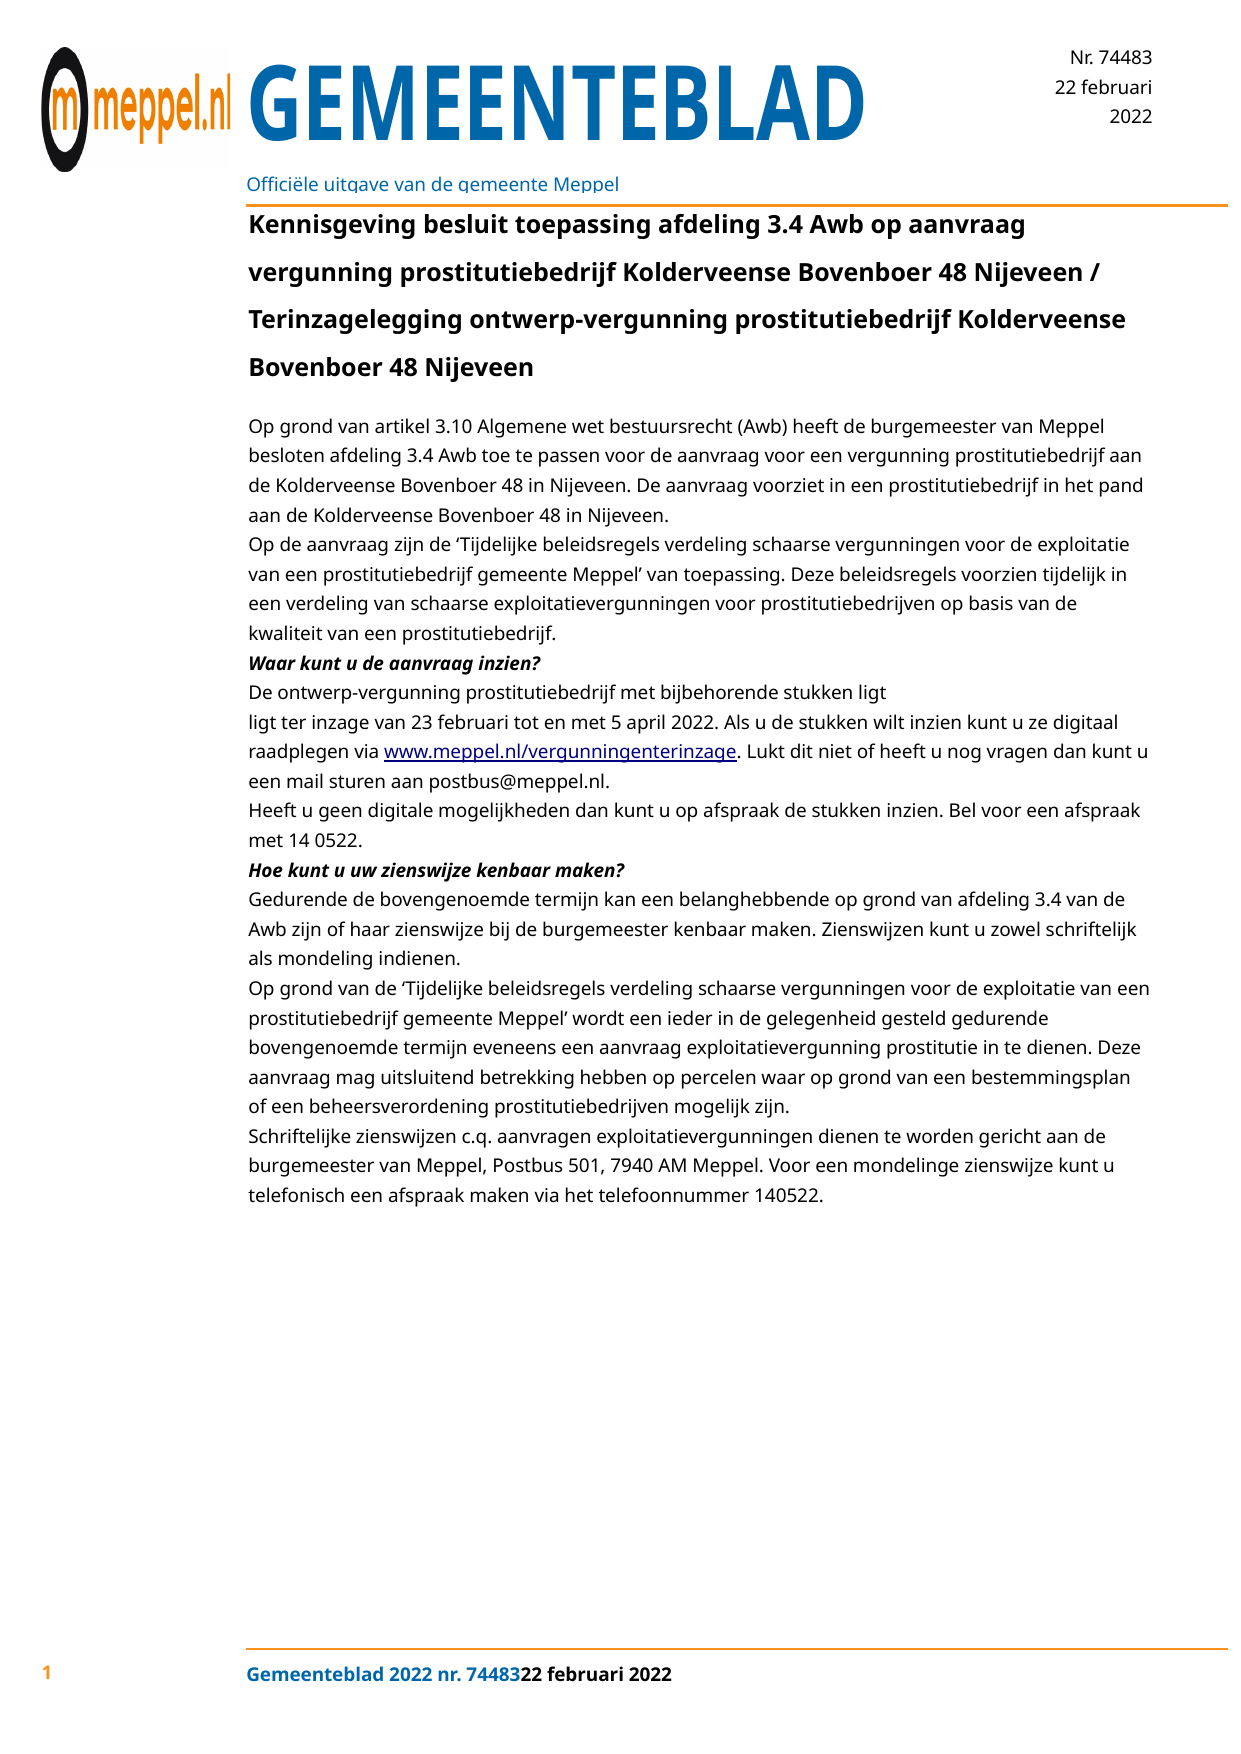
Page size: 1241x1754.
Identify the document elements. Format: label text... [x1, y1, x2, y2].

picture [41, 47, 231, 172]
text Hoe kunt u uw zienswijze kenbaar maken? [248, 857, 1152, 883]
text Op grond van de ‘Tijdelijke beleidsregels verdeling schaarse vergunningen voor de exploitatie van een prostitutiebedrijf gemeente Meppel’ wordt een ieder in de gelegenheid gesteld gedurende bovengenoemde termijn eveneens een aanvraag exploitatievergunning prostitutie in te dienen. Deze aanvraag mag uitsluitend betrekking hebben op percelen waar op grond van een bestemmingsplan of een beheersverordening prostitutiebedrijven mogelijk zijn. [248, 975, 1152, 1119]
text Heeft u geen digitale mogelijkheden dan kunt u op afspraak de stukken inzien. Bel voor een afspraak met 14 0522. [248, 798, 1152, 853]
text Schriftelijke zienswijzen c.q. aanvragen exploitatievergunningen dienen te worden gericht aan de burgemeester van Meppel, Postbus 501, 7940 AM Meppel. Voor een mondelinge zienswijze kunt u telefonisch een afspraak maken via het telefoonnummer 140522. [248, 1123, 1152, 1208]
text Gedurende de bovengenoemde termijn kan een belanghebbende op grond van afdeling 3.4 van de Awb zijn of haar zienswijze bij de burgemeester kenbaar maken. Zienswijzen kunt u zowel schriftelijk als mondeling indienen. [248, 886, 1152, 971]
text De ontwerp-vergunning prostitutiebedrijf met bijbehorende stukken ligt [248, 679, 1152, 705]
text Op grond van artikel 3.10 Algemene wet bestuursrecht (Awb) heeft de burgemeester van Meppel besloten afdeling 3.4 Awb toe te passen voor de aanvraag voor een vergunning prostitutiebedrijf aan de Kolderveense Bovenboer 48 in Nijeveen. De aanvraag voorziet in een prostitutiebedrijf in het pand aan de Kolderveense Bovenboer 48 in Nijeveen. [248, 413, 1152, 528]
text Kennisgeving besluit toepassing afdeling 3.4 Awb op aanvraag vergunning prostitutiebedrijf Kolderveense Bovenboer 48 Nijeveen / Terinzagelegging ontwerp-vergunning prostitutiebedrijf Kolderveense Bovenboer 48 Nijeveen [248, 207, 1152, 384]
text Waar kunt u de aanvraag inzien? [248, 650, 1152, 676]
text Op de aanvraag zijn de ‘Tijdelijke beleidsregels verdeling schaarse vergunningen voor de exploitatie van een prostitutiebedrijf gemeente Meppel’ van toepassing. Deze beleidsregels voorzien tijdelijk in een verdeling van schaarse exploitatievergunningen voor prostitutiebedrijven op basis van de kwaliteit van een prostitutiebedrijf. [248, 531, 1152, 646]
text ligt ter inzage van 23 februari tot en met 5 april 2022. Als u de stukken wilt inzien kunt u ze digitaal raadplegen via www.meppel.nl/vergunningenterinzage. Lukt dit niet of heeft u nog vragen dan kunt u een mail sturen aan postbus@meppel.nl. [248, 709, 1152, 794]
